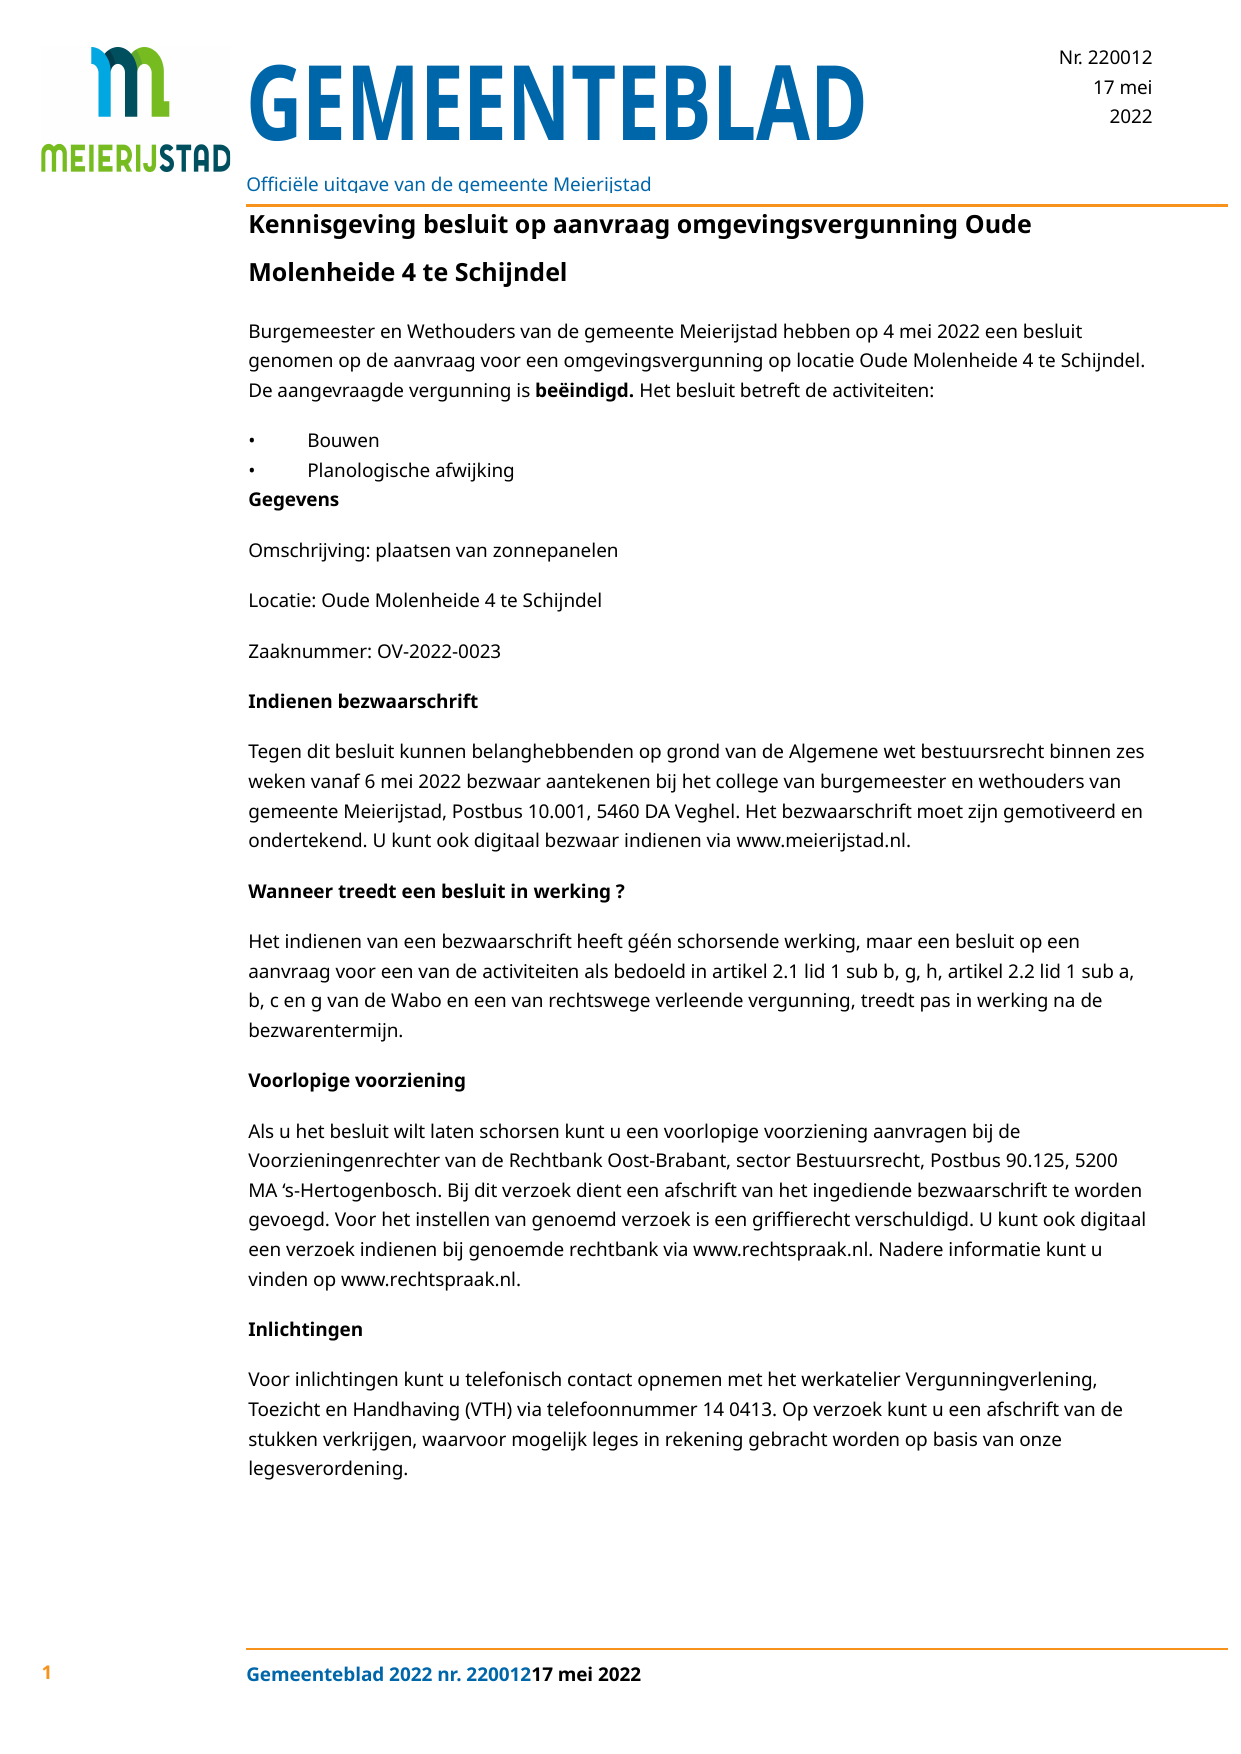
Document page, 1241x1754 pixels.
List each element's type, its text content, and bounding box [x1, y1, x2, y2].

text Wanneer treedt een besluit in werking ? [248, 878, 1152, 904]
text Inlichtingen [248, 1316, 1152, 1342]
text Voorlopige voorziening [248, 1067, 1152, 1093]
text Zaaknummer: OV-2022-0023 [248, 638, 1152, 664]
text Tegen dit besluit kunnen belanghebbenden op grond van de Algemene wet bestuursrecht binnen zes weken vanaf 6 mei 2022 bezwaar aantekenen bij het college van burgemeester en wethouders van gemeente Meierijstad, Postbus 10.001, 5460 DA Veghel. Het bezwaarschrift moet zijn gemotiveerd en ondertekend. U kunt ook digitaal bezwaar indienen via www.meierijstad.nl. [248, 739, 1152, 853]
text Omschrijving: plaatsen van zonnepanelen [248, 537, 1152, 563]
text Burgemeester en Wethouders van de gemeente Meierijstad hebben op 4 mei 2022 een besluit genomen op de aanvraag voor een omgevingsvergunning op locatie Oude Molenheide 4 te Schijndel. De aangevraagde vergunning is beëindigd. Het besluit betreft de activiteiten: [248, 318, 1152, 403]
text Voor inlichtingen kunt u telefonisch contact opnemen met het werkatelier Vergunningverlening, Toezicht en Handhaving (VTH) via telefoonnummer 14 0413. Op verzoek kunt u een afschrift van de stukken verkrijgen, waarvoor mogelijk leges in rekening gebracht worden op basis van onze legesverordening. [248, 1367, 1152, 1481]
text Kennisgeving besluit op aanvraag omgevingsvergunning Oude Molenheide 4 te Schijndel [248, 207, 1152, 288]
text Indienen bezwaarschrift [248, 688, 1152, 714]
text Gegevens [248, 487, 1152, 512]
list Planologische afwijking [248, 457, 1152, 483]
text Het indienen van een bezwaarschrift heeft géén schorsende werking, maar een besluit op een aanvraag voor een van de activiteiten als bedoeld in artikel 2.1 lid 1 sub b, g, h, artikel 2.2 lid 1 sub a, b, c en g van de Wabo en een van rechtswege verleende vergunning, treedt pas in werking na de bezwarentermijn. [248, 928, 1152, 1043]
list Bouwen [248, 427, 1152, 453]
text Locatie: Oude Molenheide 4 te Schijndel [248, 587, 1152, 613]
text Als u het besluit wilt laten schorsen kunt u een voorlopige voorziening aanvragen bij de Voorzieningenrechter van de Rechtbank Oost-Brabant, sector Bestuursrecht, Postbus 90.125, 5200 MA ‘s-Hertogenbosch. Bij dit verzoek dient een afschrift van het ingediende bezwaarschrift te worden gevoegd. Voor het instellen van genoemd verzoek is een griffierecht verschuldigd. U kunt ook digitaal een verzoek indienen bij genoemde rechtbank via www.rechtspraak.nl. Nadere informatie kunt u vinden op www.rechtspraak.nl. [248, 1118, 1152, 1292]
picture [41, 47, 231, 172]
